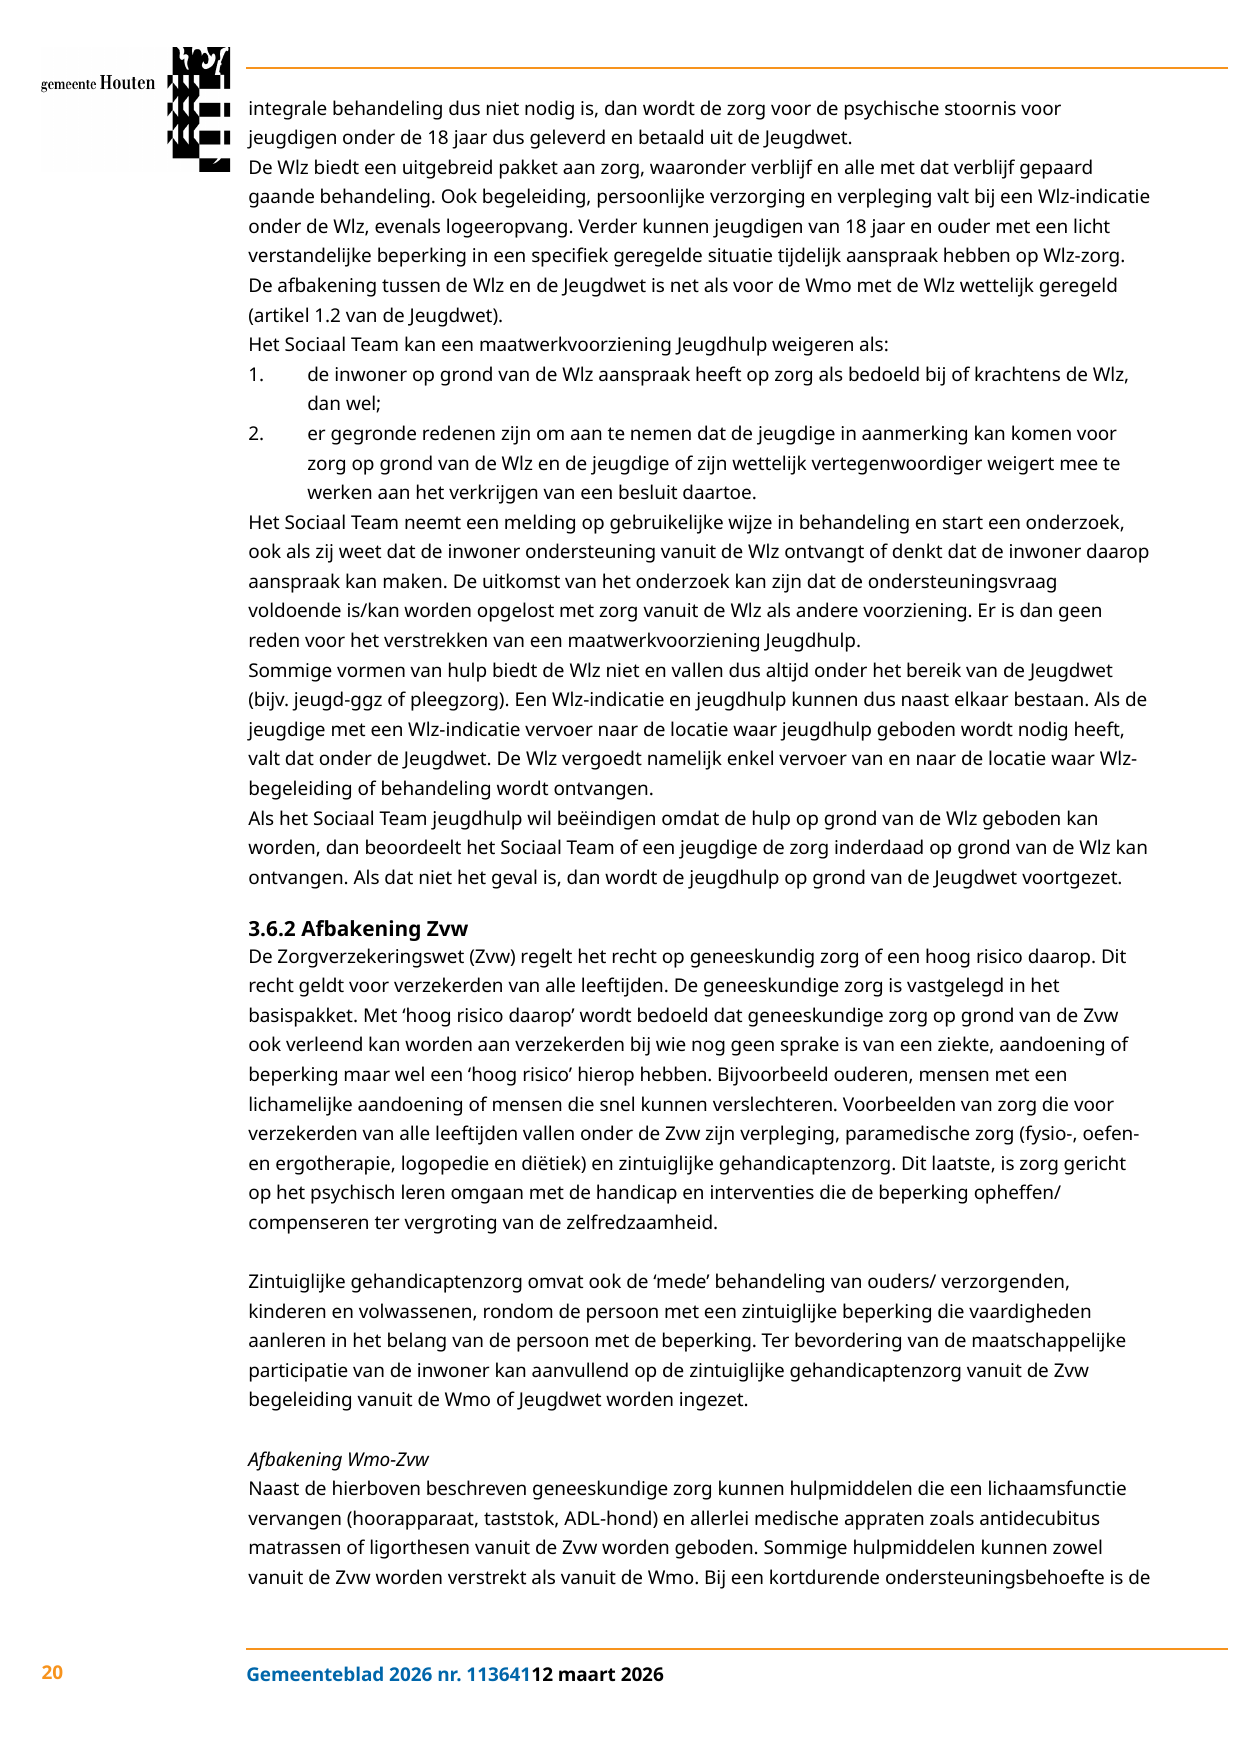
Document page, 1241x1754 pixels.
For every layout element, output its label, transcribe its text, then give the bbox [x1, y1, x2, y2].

text 3.6.2 Afbakening Zvw [248, 914, 1152, 943]
text Als het Sociaal Team jeugdhulp wil beëindigen omdat de hulp op grond van de Wlz geboden kan worden, dan beoordeelt het Sociaal Team of een jeugdige de zorg inderdaad op grond van de Wlz kan ontvangen. Als dat niet het geval is, dan wordt de jeugdhulp op grond van de Jeugdwet voortgezet. [248, 805, 1152, 890]
text Het Sociaal Team neemt een melding op gebruikelijke wijze in behandeling en start een onderzoek, ook als zij weet dat de inwoner ondersteuning vanuit de Wlz ontvangt of denkt dat de inwoner daarop aanspraak kan maken. De uitkomst van het onderzoek kan zijn dat de ondersteuningsvraag voldoende is/kan worden opgelost met zorg vanuit de Wlz als andere voorziening. Er is dan geen reden voor het verstrekken van een maatwerkvoorziening Jeugdhulp. [248, 509, 1152, 653]
text Zintuiglijke gehandicaptenzorg omvat ook de ‘mede’ behandeling van ouders/ verzorgenden, kinderen en volwassenen, rondom de persoon met een zintuiglijke beperking die vaardigheden aanleren in het belang van de persoon met de beperking. Ter bevordering van de maatschappelijke participatie van de inwoner kan aanvullend op de zintuiglijke gehandicaptenzorg vanuit de Zvw begeleiding vanuit de Wmo of Jeugdwet worden ingezet. [248, 1268, 1152, 1412]
picture [41, 47, 231, 172]
text De afbakening tussen de Wlz en de Jeugdwet is net als voor de Wmo met de Wlz wettelijk geregeld (artikel 1.2 van de Jeugdwet). [248, 272, 1152, 328]
list er gegronde redenen zijn om aan te nemen dat de jeugdige in aanmerking kan komen voor zorg op grond van de Wlz en de jeugdige of zijn wettelijk vertegenwoordiger weigert mee te werken aan het verkrijgen van een besluit daartoe. [248, 420, 1152, 505]
text De Zorgverzekeringswet (Zvw) regelt het recht op geneeskundig zorg of een hoog risico daarop. Dit recht geldt voor verzekerden van alle leeftijden. De geneeskundige zorg is vastgelegd in het basispakket. Met ‘hoog risico daarop’ wordt bedoeld dat geneeskundige zorg op grond van de Zvw ook verleend kan worden aan verzekerden bij wie nog geen sprake is van een ziekte, aandoening of beperking maar wel een ‘hoog risico’ hierop hebben. Bijvoorbeeld ouderen, mensen met een lichamelijke aandoening of mensen die snel kunnen verslechteren. Voorbeelden van zorg die voor verzekerden van alle leeftijden vallen onder de Zvw zijn verpleging, paramedische zorg (fysio-, oefen- en ergotherapie, logopedie en diëtiek) en zintuiglijke gehandicaptenzorg. Dit laatste, is zorg gericht op het psychisch leren omgaan met de handicap en interventies die de beperking opheffen/ compenseren ter vergroting van de zelfredzaamheid. [248, 943, 1152, 1235]
text Afbakening Wmo-Zvw [248, 1446, 1152, 1471]
list de inwoner op grond van de Wlz aanspraak heeft op zorg als bedoeld bij of krachtens de Wlz, dan wel; [248, 361, 1152, 416]
text Naast de hierboven beschreven geneeskundige zorg kunnen hulpmiddelen die een lichaamsfunctie vervangen (hoorapparaat, taststok, ADL-hond) en allerlei medische appraten zoals antidecubitus matrassen of ligorthesen vanuit de Zvw worden geboden. Sommige hulpmiddelen kunnen zowel vanuit de Zvw worden verstrekt als vanuit de Wmo. Bij een kortdurende ondersteuningsbehoefte is de [248, 1475, 1152, 1590]
text Het Sociaal Team kan een maatwerkvoorziening Jeugdhulp weigeren als: [248, 331, 1152, 357]
text Sommige vormen van hulp biedt de Wlz niet en vallen dus altijd onder het bereik van de Jeugdwet (bijv. jeugd-ggz of pleegzorg). Een Wlz-indicatie en jeugdhulp kunnen dus naast elkaar bestaan. Als de jeugdige met een Wlz-indicatie vervoer naar de locatie waar jeugdhulp geboden wordt nodig heeft, valt dat onder de Jeugdwet. De Wlz vergoedt namelijk enkel vervoer van en naar de locatie waar Wlz-begeleiding of behandeling wordt ontvangen. [248, 657, 1152, 801]
text De Wlz biedt een uitgebreid pakket aan zorg, waaronder verblijf en alle met dat verblijf gepaard gaande behandeling. Ook begeleiding, persoonlijke verzorging en verpleging valt bij een Wlz-indicatie onder de Wlz, evenals logeeropvang. Verder kunnen jeugdigen van 18 jaar en ouder met een licht verstandelijke beperking in een specifiek geregelde situatie tijdelijk aanspraak hebben op Wlz-zorg. [248, 154, 1152, 268]
text integrale behandeling dus niet nodig is, dan wordt de zorg voor de psychische stoornis voor jeugdigen onder de 18 jaar dus geleverd en betaald uit de Jeugdwet. [248, 95, 1152, 150]
